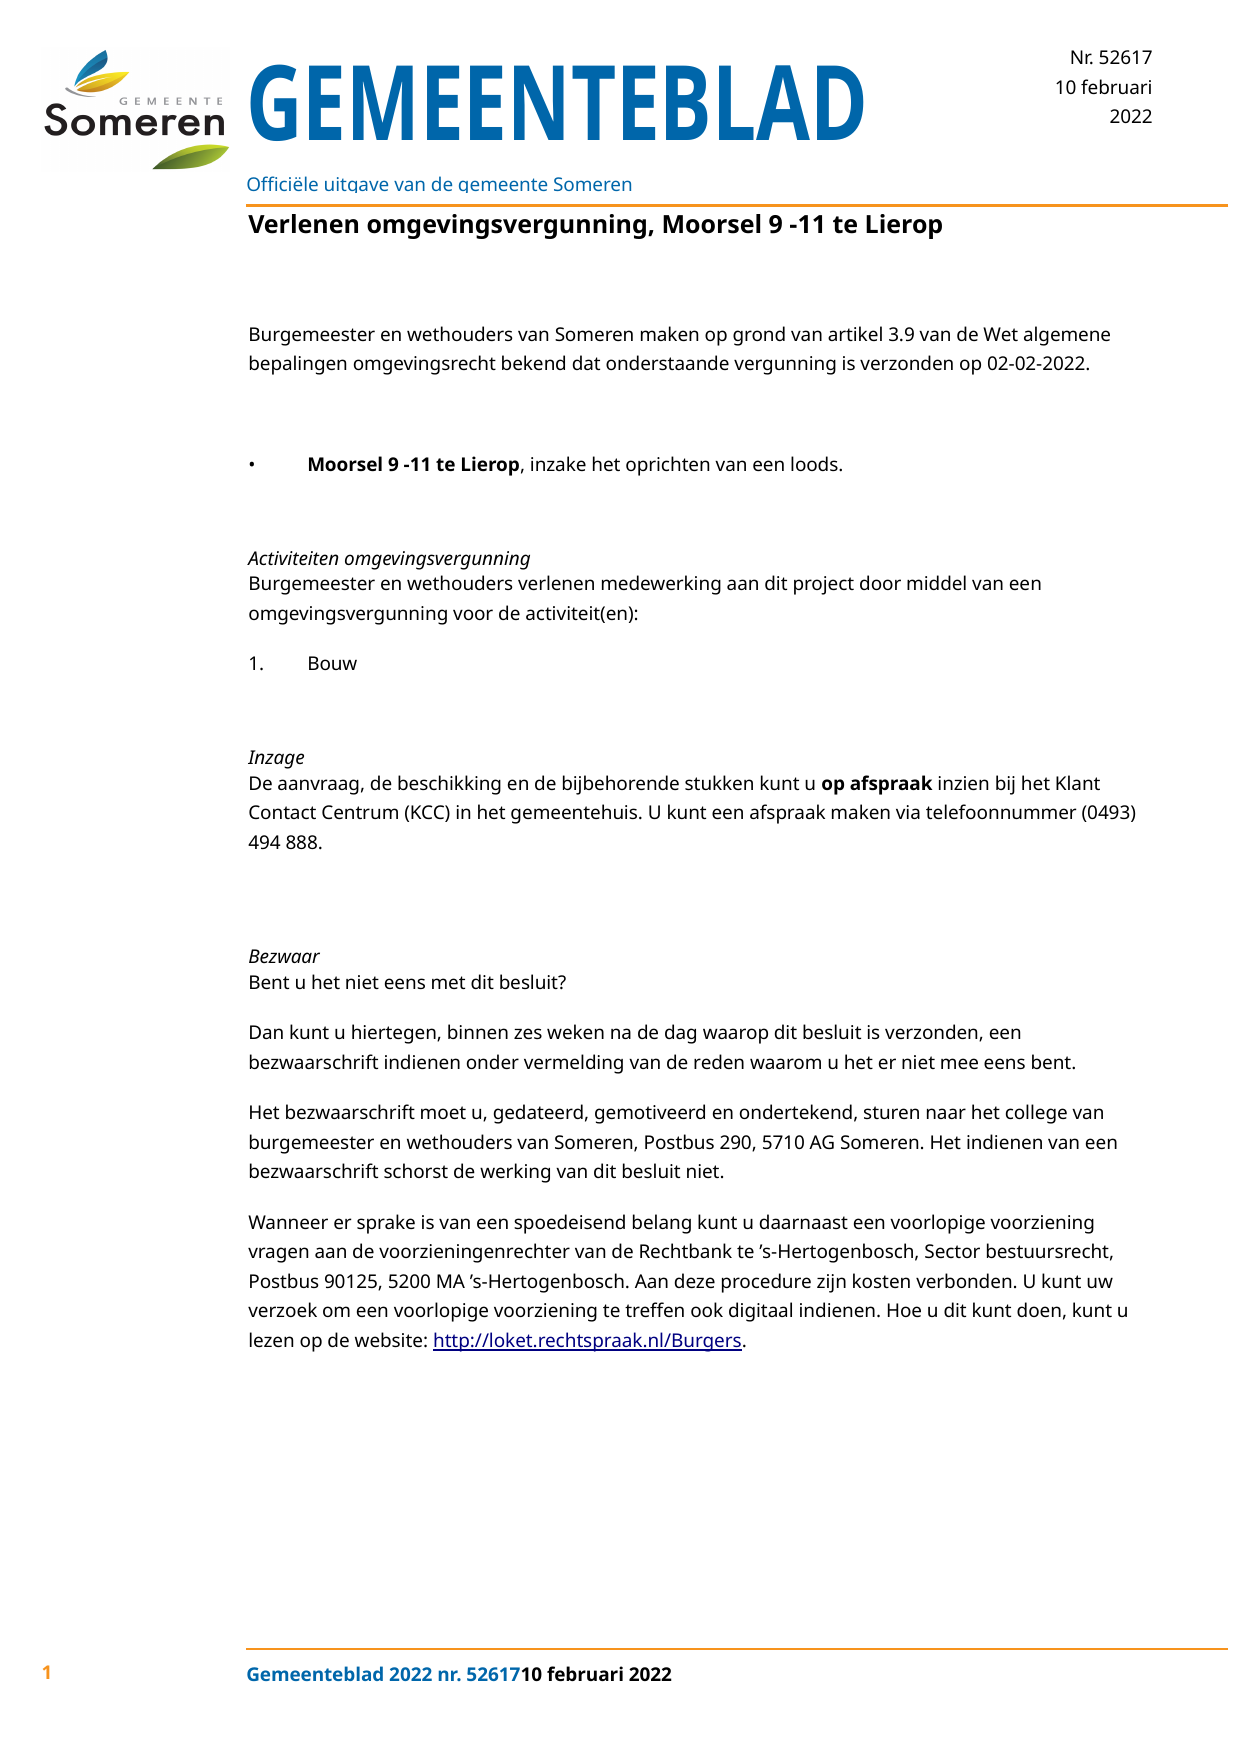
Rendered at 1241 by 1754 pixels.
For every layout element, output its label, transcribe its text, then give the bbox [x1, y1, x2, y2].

text Activiteiten omgevingsvergunning [248, 545, 1152, 570]
text Burgemeester en wethouders van Someren maken op grond van artikel 3.9 van de Wet algemene bepalingen omgevingsrecht bekend dat onderstaande vergunning is verzonden op 02-02-2022. [248, 321, 1152, 376]
text Bezwaar [248, 943, 1152, 969]
text Het bezwaarschrift moet u, gedateerd, gemotiveerd en ondertekend, sturen naar het college van burgemeester en wethouders van Someren, Postbus 290, 5710 AG Someren. Het indienen van een bezwaarschrift schorst de werking van dit besluit niet. [248, 1099, 1152, 1184]
text Bent u het niet eens met dit besluit? [248, 969, 1152, 995]
text Dan kunt u hiertegen, binnen zes weken na de dag waarop dit besluit is verzonden, een bezwaarschrift indienen onder vermelding van de reden waarom u het er niet mee eens bent. [248, 1019, 1152, 1075]
text De aanvraag, de beschikking en de bijbehorende stukken kunt u op afspraak inzien bij het Klant Contact Centrum (KCC) in het gemeentehuis. U kunt een afspraak maken via telefoonnummer (0493) 494 888. [248, 770, 1152, 854]
picture [41, 47, 231, 172]
text Burgemeester en wethouders verlenen medewerking aan dit project door middel van een omgevingsvergunning voor de activiteit(en): [248, 570, 1152, 626]
text Inzage [248, 744, 1152, 770]
list Bouw [248, 650, 1152, 676]
text Wanneer er sprake is van een spoedeisend belang kunt u daarnaast een voorlopige voorziening vragen aan de voorzieningenrechter van de Rechtbank te ’s-Hertogenbosch, Sector bestuursrecht, Postbus 90125, 5200 MA ’s-Hertogenbosch. Aan deze procedure zijn kosten verbonden. U kunt uw verzoek om een voorlopige voorziening te treffen ook digitaal indienen. Hoe u dit kunt doen, kunt u lezen op de website: http://loket.rechtspraak.nl/Burgers. [248, 1209, 1152, 1353]
text Verlenen omgevingsvergunning, Moorsel 9 -11 te Lierop [248, 207, 1152, 241]
list Moorsel 9 -11 te Lierop, inzake het oprichten van een loods. [248, 451, 1152, 477]
